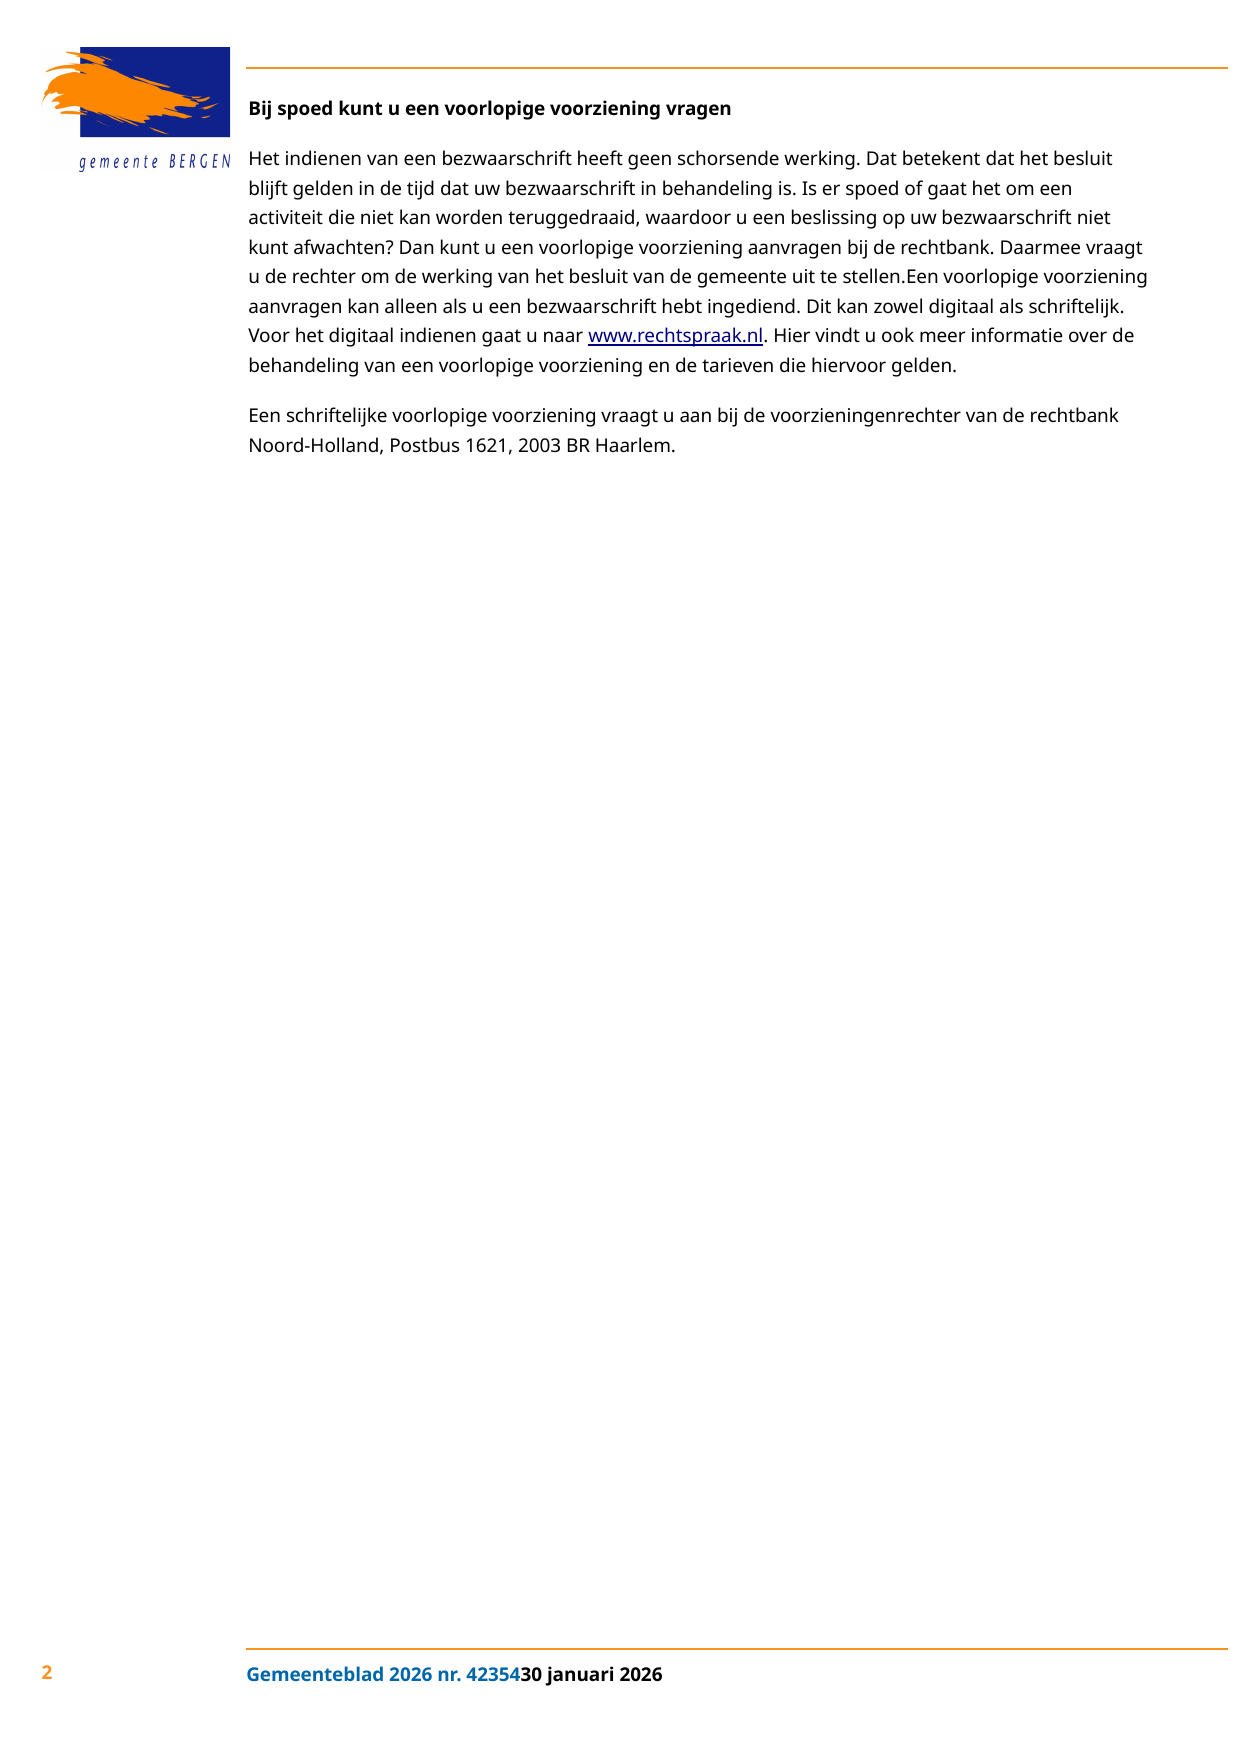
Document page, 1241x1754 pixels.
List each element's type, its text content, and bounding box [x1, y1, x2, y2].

text Bij spoed kunt u een voorlopige voorziening vragen [248, 95, 1152, 121]
picture [41, 47, 231, 172]
text Het indienen van een bezwaarschrift heeft geen schorsende werking. Dat betekent dat het besluit blijft gelden in de tijd dat uw bezwaarschrift in behandeling is. Is er spoed of gaat het om een activiteit die niet kan worden teruggedraaid, waardoor u een beslissing op uw bezwaarschrift niet kunt afwachten? Dan kunt u een voorlopige voorziening aanvragen bij de rechtbank. Daarmee vraagt u de rechter om de werking van het besluit van de gemeente uit te stellen.Een voorlopige voorziening aanvragen kan alleen als u een bezwaarschrift hebt ingediend. Dit kan zowel digitaal als schriftelijk. Voor het digitaal indienen gaat u naar www.rechtspraak.nl. Hier vindt u ook meer informatie over de behandeling van een voorlopige voorziening en de tarieven die hiervoor gelden. [248, 145, 1152, 378]
text Een schriftelijke voorlopige voorziening vraagt u aan bij de voorzieningenrechter van de rechtbank Noord-Holland, Postbus 1621, 2003 BR Haarlem. [248, 403, 1152, 458]
